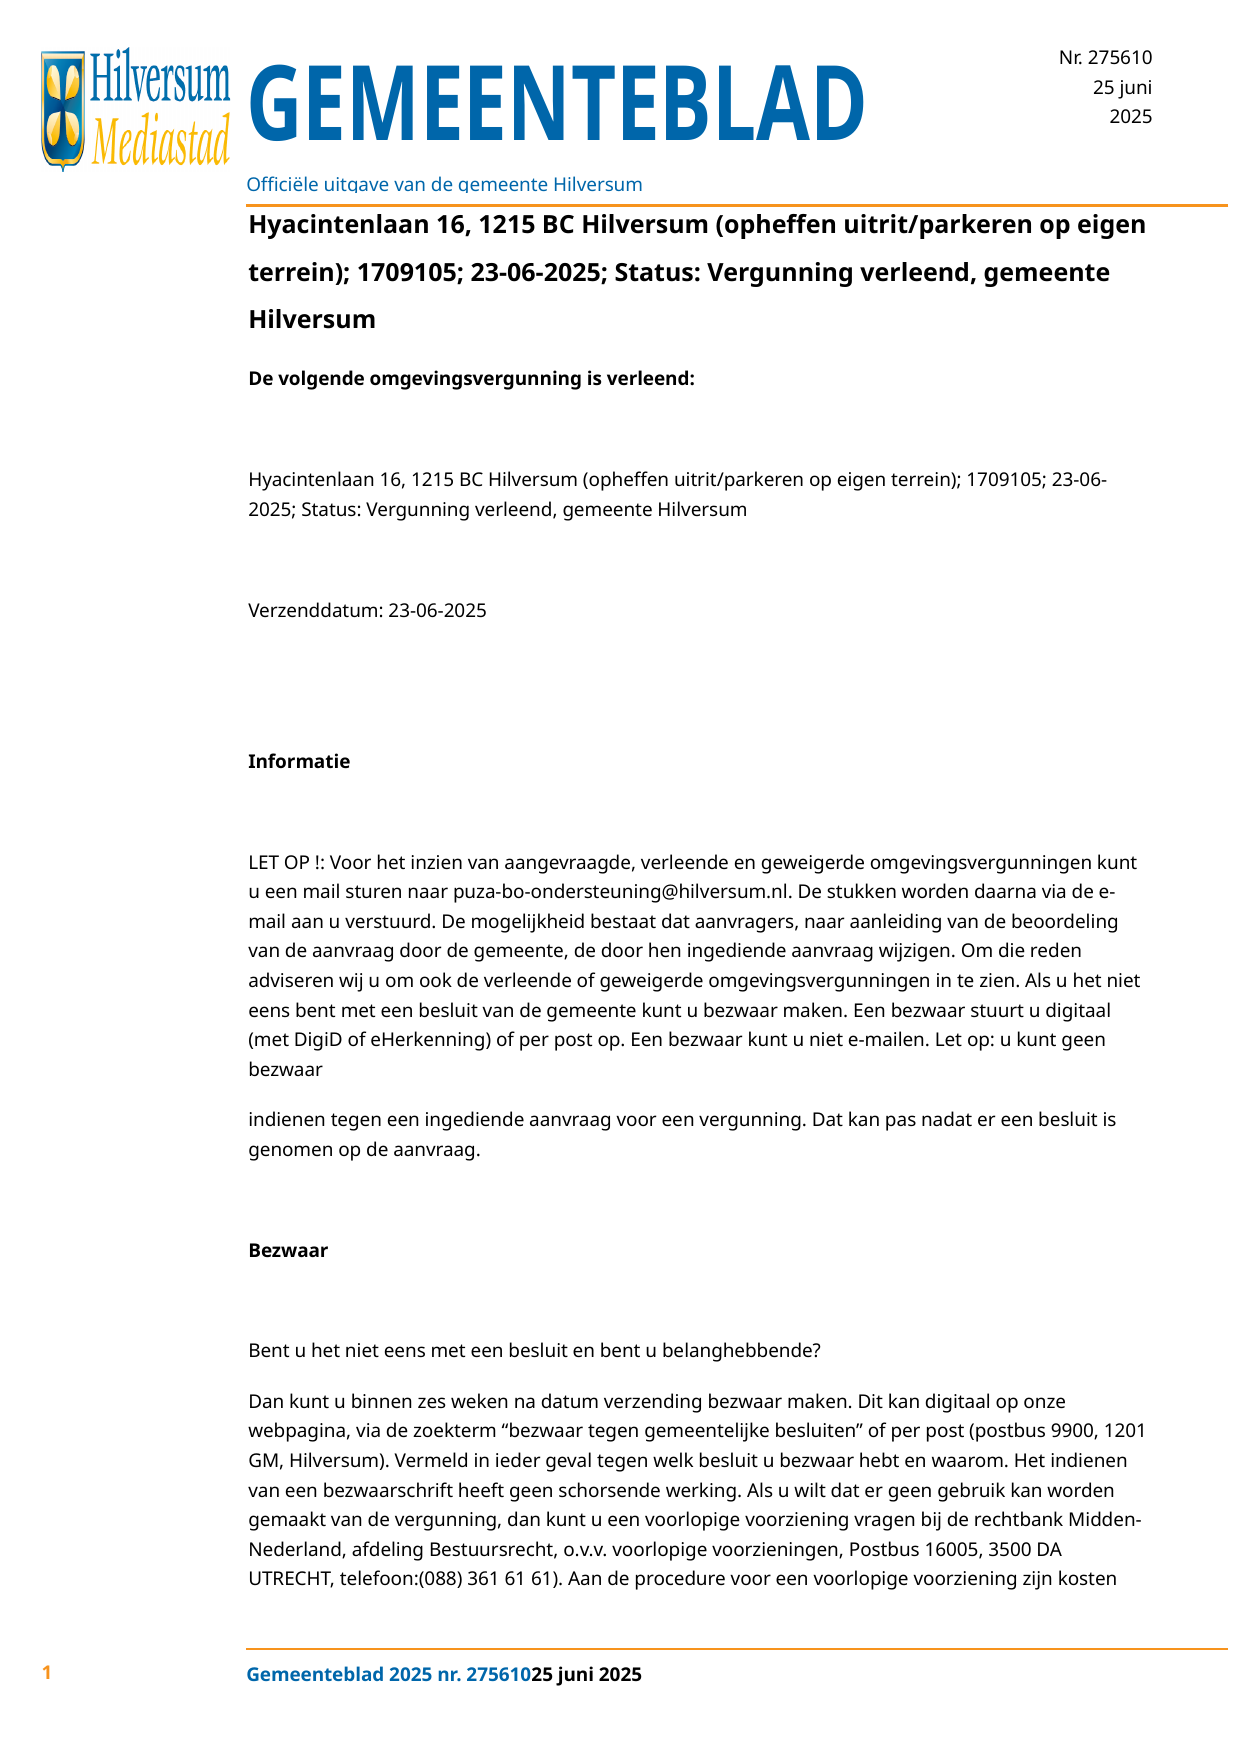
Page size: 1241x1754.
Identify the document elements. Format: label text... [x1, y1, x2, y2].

text Verzenddatum: 23-06-2025 [248, 597, 1152, 622]
text Bent u het niet eens met een besluit en bent u belanghebbende? [248, 1338, 1152, 1363]
picture [41, 47, 231, 172]
text LET OP !: Voor het inzien van aangevraagde, verleende en geweigerde omgevingsvergunningen kunt u een mail sturen naar puza-bo-ondersteuning@hilversum.nl. De stukken worden daarna via de e-mail aan u verstuurd. De mogelijkheid bestaat dat aanvragers, naar aanleiding van de beoordeling van de aanvraag door de gemeente, de door hen ingediende aanvraag wijzigen. Om die reden adviseren wij u om ook de verleende of geweigerde omgevingsvergunningen in te zien. Als u het niet eens bent met een besluit van de gemeente kunt u bezwaar maken. Een bezwaar stuurt u digitaal (met DigiD of eHerkenning) of per post op. Een bezwaar kunt u niet e-mailen. Let op: u kunt geen bezwaar [248, 849, 1152, 1082]
text Hyacintenlaan 16, 1215 BC Hilversum (opheffen uitrit/parkeren op eigen terrein); 1709105; 23-06-2025; Status: Vergunning verleend, gemeente Hilversum [248, 207, 1152, 336]
text De volgende omgevingsvergunning is verleend: [248, 366, 1152, 391]
text Informatie [248, 748, 1152, 774]
text Dan kunt u binnen zes weken na datum verzending bezwaar maken. Dit kan digitaal op onze webpagina, via de zoekterm “bezwaar tegen gemeentelijke besluiten” of per post (postbus 9900, 1201 GM, Hilversum). Vermeld in ieder geval tegen welk besluit u bezwaar hebt en waarom. Het indienen van een bezwaarschrift heeft geen schorsende werking. Als u wilt dat er geen gebruik kan worden gemaakt van de vergunning, dan kunt u een voorlopige voorziening vragen bij de rechtbank Midden-Nederland, afdeling Bestuursrecht, o.v.v. voorlopige voorzieningen, Postbus 16005, 3500 DA UTRECHT, telefoon:(088) 361 61 61). Aan de procedure voor een voorlopige voorziening zijn kosten [248, 1388, 1152, 1591]
text indienen tegen een ingediende aanvraag voor een vergunning. Dat kan pas nadat er een besluit is genomen op de aanvraag. [248, 1106, 1152, 1162]
text Hyacintenlaan 16, 1215 BC Hilversum (opheffen uitrit/parkeren op eigen terrein); 1709105; 23-06-2025; Status: Vergunning verleend, gemeente Hilversum [248, 466, 1152, 522]
text Bezwaar [248, 1237, 1152, 1262]
